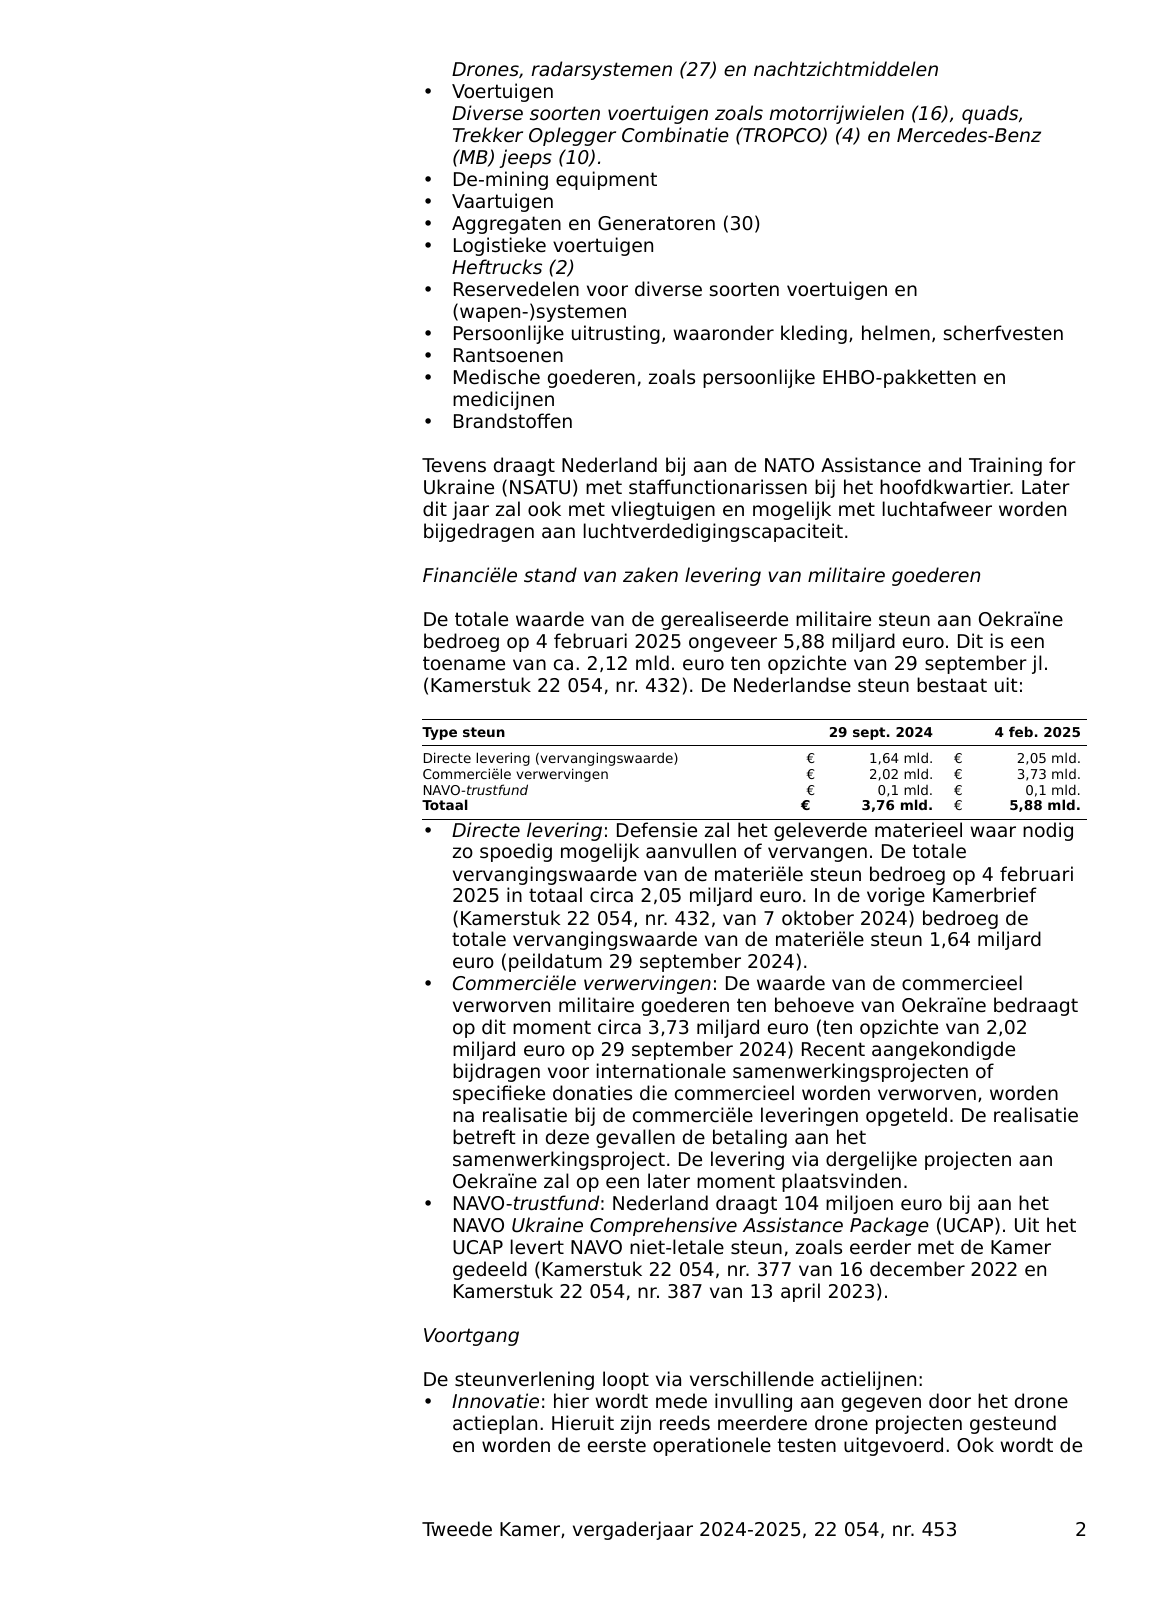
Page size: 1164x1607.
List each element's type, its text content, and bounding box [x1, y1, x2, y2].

table_cell € [939, 782, 968, 798]
text Diverse soorten voertuigen zoals motorrijwielen (16), quads, Trekker Oplegger Combinatie (TROPCO) (4) en Mercedes-Benz (MB) jeeps (10). [452, 103, 1087, 169]
table_cell 2,05 mld. [969, 746, 1087, 767]
text Tevens draagt Nederland bij aan de NATO Assistance and Training for Ukraine (NSATU) met staffunctionarissen bij het hoofdkwartier. Later dit jaar zal ook met vliegtuigen en mogelijk met luchtafweer worden bijgedragen aan luchtverdedigingscapaciteit. [422, 455, 1087, 543]
table_cell 1,64 mld. [821, 746, 939, 767]
table_cell € [939, 798, 968, 818]
table_cell € [791, 782, 821, 798]
table_cell 2,02 mld. [821, 767, 939, 782]
table_cell Totaal [422, 798, 791, 818]
text • Rantsoenen [422, 345, 1087, 367]
table_cell € [791, 798, 821, 818]
text Heftrucks (2) [452, 257, 1087, 279]
text • De-mining equipment [422, 169, 1087, 191]
table_cell € [939, 746, 968, 767]
text • Innovatie: hier wordt mede invulling aan gegeven door het drone actieplan. Hieruit zijn reeds meerdere drone projecten gesteund en worden de eerste operationele testen uitgevoerd. Ook wordt de [422, 1391, 1087, 1457]
text • NAVO-trustfund: Nederland draagt 104 miljoen euro bij aan het NAVO Ukraine Comprehensive Assistance Package (UCAP). Uit het UCAP levert NAVO niet-letale steun, zoals eerder met de Kamer gedeeld (Kamerstuk 22 054, nr. 377 van 16 december 2022 en Kamerstuk 22 054, nr. 387 van 13 april 2023). [422, 1193, 1087, 1303]
text • Persoonlijke uitrusting, waaronder kleding, helmen, scherfvesten [422, 323, 1087, 345]
table_cell 0,1 mld. [821, 782, 939, 798]
table_cell Directe levering (vervangingswaarde) [422, 746, 791, 767]
text De totale waarde van de gerealiseerde militaire steun aan Oekraïne bedroeg op 4 februari 2025 ongeveer 5,88 miljard euro. Dit is een toename van ca. 2,12 mld. euro ten opzichte van 29 september jl. (Kamerstuk 22 054, nr. 432). De Nederlandse steun bestaat uit: [422, 609, 1087, 697]
subtitle Financiële stand van zaken levering van militaire goederen [422, 565, 1087, 587]
text • Aggregaten en Generatoren (30) [422, 213, 1087, 235]
table_cell € [791, 746, 821, 767]
table_cell 3,73 mld. [969, 767, 1087, 782]
text • Voertuigen [422, 81, 1087, 103]
table_cell € [791, 767, 821, 782]
text • Vaartuigen [422, 191, 1087, 213]
table_cell 0,1 mld. [969, 782, 1087, 798]
text • Logistieke voertuigen [422, 235, 1087, 257]
text • Medische goederen, zoals persoonlijke EHBO-pakketten en medicijnen [422, 367, 1087, 411]
text • Brandstoffen [422, 411, 1087, 433]
text • Commerciële verwervingen: De waarde van de commercieel verworven militaire goederen ten behoeve van Oekraïne bedraagt op dit moment circa 3,73 miljard euro (ten opzichte van 2,02 miljard euro op 29 september 2024) Recent aangekondigde bijdragen voor internationale samenwerkingsprojecten of specifieke donaties die commercieel worden verworven, worden na realisatie bij de commerciële leveringen opgeteld. De realisatie betreft in deze gevallen de betaling aan het samenwerkingsproject. De levering via dergelijke projecten aan Oekraïne zal op een later moment plaatsvinden. [422, 973, 1087, 1193]
text • Reservedelen voor diverse soorten voertuigen en (wapen-)systemen [422, 279, 1087, 323]
table_cell NAVO-trustfund [422, 782, 791, 798]
table_header 29 sept. 2024 [791, 720, 939, 745]
table_header Type steun [422, 720, 791, 745]
text • Directe levering: Defensie zal het geleverde materieel waar nodig zo spoedig mogelijk aanvullen of vervangen. De totale vervangingswaarde van de materiële steun bedroeg op 4 februari 2025 in totaal circa 2,05 miljard euro. In de vorige Kamerbrief (Kamerstuk 22 054, nr. 432, van 7 oktober 2024) bedroeg de totale vervangingswaarde van de materiële steun 1,64 miljard euro (peildatum 29 september 2024). [422, 820, 1087, 973]
text Drones, radarsystemen (27) en nachtzichtmiddelen [452, 59, 1087, 81]
subtitle Voortgang [422, 1325, 1087, 1347]
table_cell 3,76 mld. [821, 798, 939, 818]
table_cell Commerciële verwervingen [422, 767, 791, 782]
table_cell 5,88 mld. [969, 798, 1087, 818]
text De steunverlening loopt via verschillende actielijnen: [422, 1369, 1087, 1391]
table_header 4 feb. 2025 [939, 720, 1087, 745]
table_cell € [939, 767, 968, 782]
